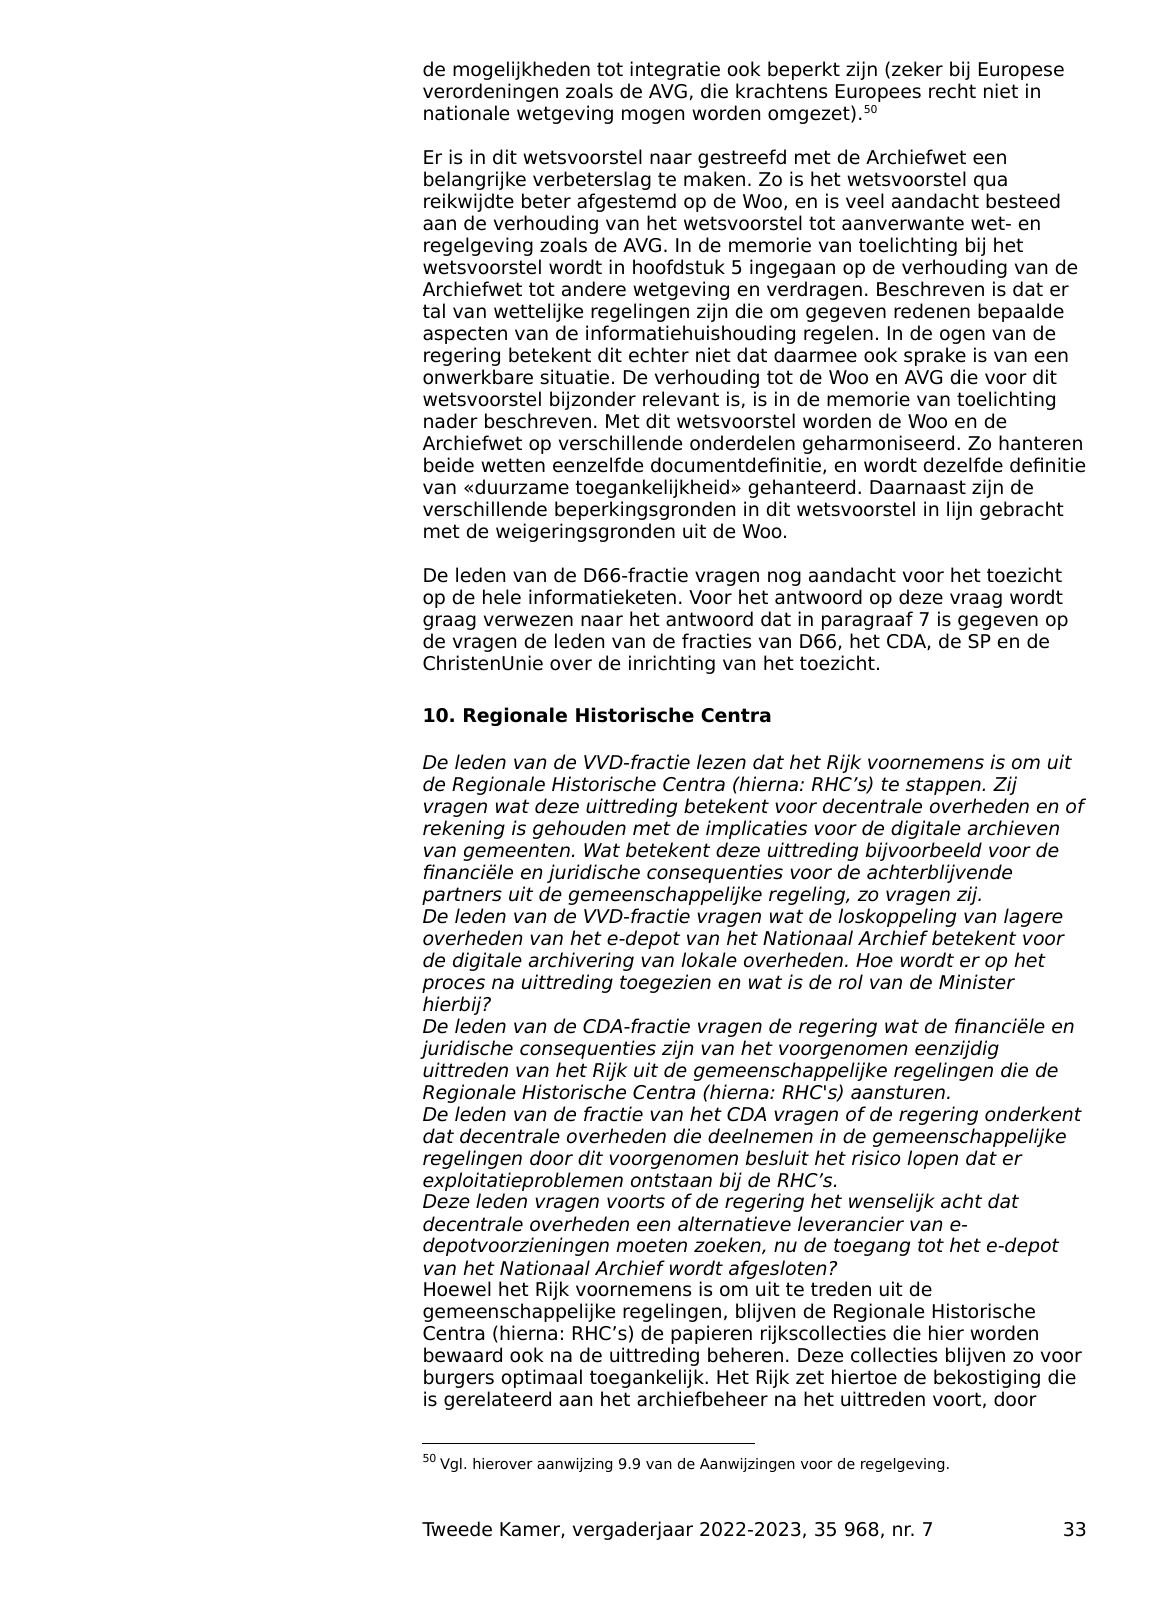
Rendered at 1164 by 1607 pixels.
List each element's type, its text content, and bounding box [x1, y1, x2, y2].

text de mogelijkheden tot integratie ook beperkt zijn (zeker bij Europese verordeningen zoals de AVG, die krachtens Europees recht niet in nationale wetgeving mogen worden omgezet). [422, 59, 1087, 125]
subtitle 10. Regionale Historische Centra [422, 705, 1087, 727]
text De leden van de D66-fractie vragen nog aandacht voor het toezicht op de hele informatieketen. Voor het antwoord op deze vraag wordt graag verwezen naar het antwoord dat in paragraaf 7 is gegeven op de vragen de leden van de fracties van D66, het CDA, de SP en de ChristenUnie over de inrichting van het toezicht. [422, 565, 1087, 675]
text Hoewel het Rijk voornemens is om uit te treden uit de gemeenschappelijke regelingen, blijven de Regionale Historische Centra (hierna: RHC’s) de papieren rijkscollecties die hier worden bewaard ook na de uittreding beheren. Deze collecties blijven zo voor burgers optimaal toegankelijk. Het Rijk zet hiertoe de bekostiging die is gerelateerd aan het archiefbeheer na het uittreden voort, door [422, 1279, 1087, 1411]
text Er is in dit wetsvoorstel naar gestreefd met de Archiefwet een belangrijke verbeterslag te maken. Zo is het wetsvoorstel qua reikwijdte beter afgestemd op de Woo, en is veel aandacht besteed aan de verhouding van het wetsvoorstel tot aanverwante wet- en regelgeving zoals de AVG. In de memorie van toelichting bij het wetsvoorstel wordt in hoofdstuk 5 ingegaan op de verhouding van de Archiefwet tot andere wetgeving en verdragen. Beschreven is dat er tal van wettelijke regelingen zijn die om gegeven redenen bepaalde aspecten van de informatiehuishouding regelen. In de ogen van de regering betekent dit echter niet dat daarmee ook sprake is van een onwerkbare situatie. De verhouding tot de Woo en AVG die voor dit wetsvoorstel bijzonder relevant is, is in de memorie van toelichting nader beschreven. Met dit wetsvoorstel worden de Woo en de Archiefwet op verschillende onderdelen geharmoniseerd. Zo hanteren beide wetten eenzelfde documentdefinitie, en wordt dezelfde definitie van «duurzame toegankelijkheid» gehanteerd. Daarnaast zijn de verschillende beperkingsgronden in dit wetsvoorstel in lijn gebracht met de weigeringsgronden uit de Woo. [422, 147, 1087, 543]
text Vgl. hierover aanwijzing 9.9 van de Aanwijzingen voor de regelgeving. [422, 1452, 1087, 1474]
text Deze leden vragen voorts of de regering het wenselijk acht dat decentrale overheden een alternatieve leverancier van e-depotvoorzieningen moeten zoeken, nu de toegang tot het e-depot van het Nationaal Archief wordt afgesloten? [422, 1191, 1087, 1279]
text De leden van de VVD-fractie vragen wat de loskoppeling van lagere overheden van het e-depot van het Nationaal Archief betekent voor de digitale archivering van lokale overheden. Hoe wordt er op het proces na uittreding toegezien en wat is de rol van de Minister hierbij? [422, 906, 1087, 1016]
text De leden van de CDA-fractie vragen de regering wat de financiële en juridische consequenties zijn van het voorgenomen eenzijdig uittreden van het Rijk uit de gemeenschappelijke regelingen die de Regionale Historische Centra (hierna: RHC's) aansturen. [422, 1016, 1087, 1103]
text De leden van de fractie van het CDA vragen of de regering onderkent dat decentrale overheden die deelnemen in de gemeenschappelijke regelingen door dit voorgenomen besluit het risico lopen dat er exploitatieproblemen ontstaan bij de RHC’s. [422, 1103, 1087, 1191]
text De leden van de VVD-fractie lezen dat het Rijk voornemens is om uit de Regionale Historische Centra (hierna: RHC’s) te stappen. Zij vragen wat deze uittreding betekent voor decentrale overheden en of rekening is gehouden met de implicaties voor de digitale archieven van gemeenten. Wat betekent deze uittreding bijvoorbeeld voor de financiële en juridische consequenties voor de achterblijvende partners uit de gemeenschappelijke regeling, zo vragen zij. [422, 752, 1087, 906]
